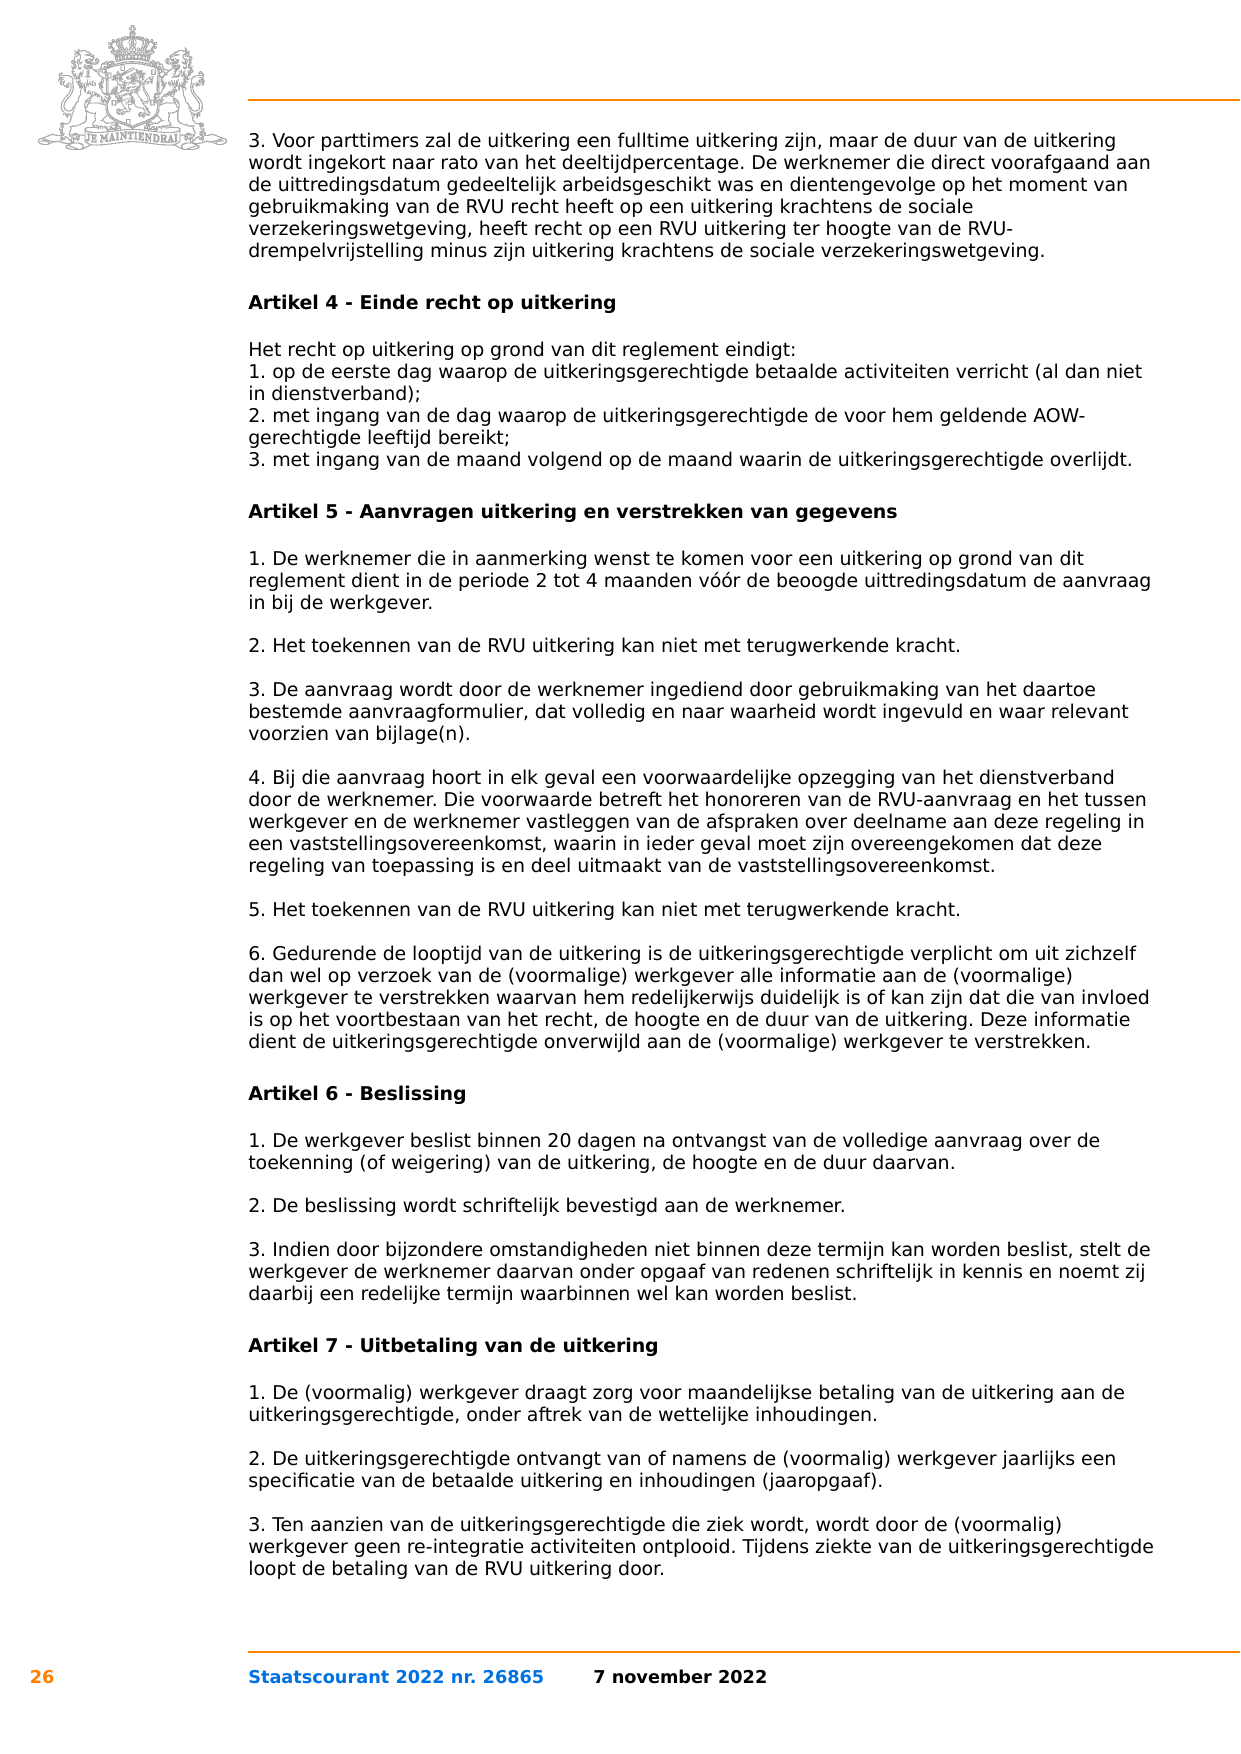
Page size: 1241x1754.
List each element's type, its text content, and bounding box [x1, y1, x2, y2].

text 1. op de eerste dag waarop de uitkeringsgerechtigde betaalde activiteiten verricht (al dan niet in dienstverband); [248, 361, 1163, 405]
text 2. De uitkeringsgerechtigde ontvangt van of namens de (voormalig) werkgever jaarlijks een specificatie van de betaalde uitkering en inhoudingen (jaaropgaaf). [248, 1448, 1163, 1492]
text 3. Voor parttimers zal de uitkering een fulltime uitkering zijn, maar de duur van de uitkering wordt ingekort naar rato van het deeltijdpercentage. De werknemer die direct voorafgaand aan de uittredingsdatum gedeeltelijk arbeidsgeschikt was en dientengevolge op het moment van gebruikmaking van de RVU recht heeft op een uitkering krachtens de sociale verzekeringswetgeving, heeft recht op een RVU uitkering ter hoogte van de RVU-drempelvrijstelling minus zijn uitkering krachtens de sociale verzekeringswetgeving. [248, 130, 1163, 262]
text 6. Gedurende de looptijd van de uitkering is de uitkeringsgerechtigde verplicht om uit zichzelf dan wel op verzoek van de (voormalige) werkgever alle informatie aan de (voormalige) werkgever te verstrekken waarvan hem redelijkerwijs duidelijk is of kan zijn dat die van invloed is op het voortbestaan van het recht, de hoogte en de duur van de uitkering. Deze informatie dient de uitkeringsgerechtigde onverwijld aan de (voormalige) werkgever te verstrekken. [248, 943, 1163, 1053]
text 2. De beslissing wordt schriftelijk bevestigd aan de werknemer. [248, 1195, 1163, 1217]
text 4. Bij die aanvraag hoort in elk geval een voorwaardelijke opzegging van het dienstverband door de werknemer. Die voorwaarde betreft het honoreren van de RVU-aanvraag en het tussen werkgever en de werknemer vastleggen van de afspraken over deelname aan deze regeling in een vaststellingsovereenkomst, waarin in ieder geval moet zijn overeengekomen dat deze regeling van toepassing is en deel uitmaakt van de vaststellingsovereenkomst. [248, 767, 1163, 877]
text 2. met ingang van de dag waarop de uitkeringsgerechtigde de voor hem geldende AOW-gerechtigde leeftijd bereikt; [248, 405, 1163, 449]
text 3. Indien door bijzondere omstandigheden niet binnen deze termijn kan worden beslist, stelt de werkgever de werknemer daarvan onder opgaaf van redenen schriftelijk in kennis en noemt zij daarbij een redelijke termijn waarbinnen wel kan worden beslist. [248, 1239, 1163, 1305]
text 1. De (voormalig) werkgever draagt zorg voor maandelijkse betaling van de uitkering aan de uitkeringsgerechtigde, onder aftrek van de wettelijke inhoudingen. [248, 1382, 1163, 1426]
text 5. Het toekennen van de RVU uitkering kan niet met terugwerkende kracht. [248, 899, 1163, 921]
subtitle Artikel 4 - Einde recht op uitkering [248, 292, 1163, 314]
text Het recht op uitkering op grond van dit reglement eindigt: [248, 339, 1163, 361]
subtitle Artikel 6 - Beslissing [248, 1083, 1163, 1104]
text 3. met ingang van de maand volgend op de maand waarin de uitkeringsgerechtigde overlijdt. [248, 449, 1163, 471]
picture [38, 25, 227, 150]
text 3. De aanvraag wordt door de werknemer ingediend door gebruikmaking van het daartoe bestemde aanvraagformulier, dat volledig en naar waarheid wordt ingevuld en waar relevant voorzien van bijlage(n). [248, 679, 1163, 745]
text 3. Ten aanzien van de uitkeringsgerechtigde die ziek wordt, wordt door de (voormalig) werkgever geen re-integratie activiteiten ontplooid. Tijdens ziekte van de uitkeringsgerechtigde loopt de betaling van de RVU uitkering door. [248, 1514, 1163, 1580]
subtitle Artikel 5 - Aanvragen uitkering en verstrekken van gegevens [248, 501, 1163, 523]
subtitle Artikel 7 - Uitbetaling van de uitkering [248, 1335, 1163, 1357]
text 2. Het toekennen van de RVU uitkering kan niet met terugwerkende kracht. [248, 635, 1163, 657]
text 1. De werkgever beslist binnen 20 dagen na ontvangst van de volledige aanvraag over de toekenning (of weigering) van de uitkering, de hoogte en de duur daarvan. [248, 1129, 1163, 1173]
text 1. De werknemer die in aanmerking wenst te komen voor een uitkering op grond van dit reglement dient in de periode 2 tot 4 maanden vóór de beoogde uittredingsdatum de aanvraag in bij de werkgever. [248, 548, 1163, 613]
